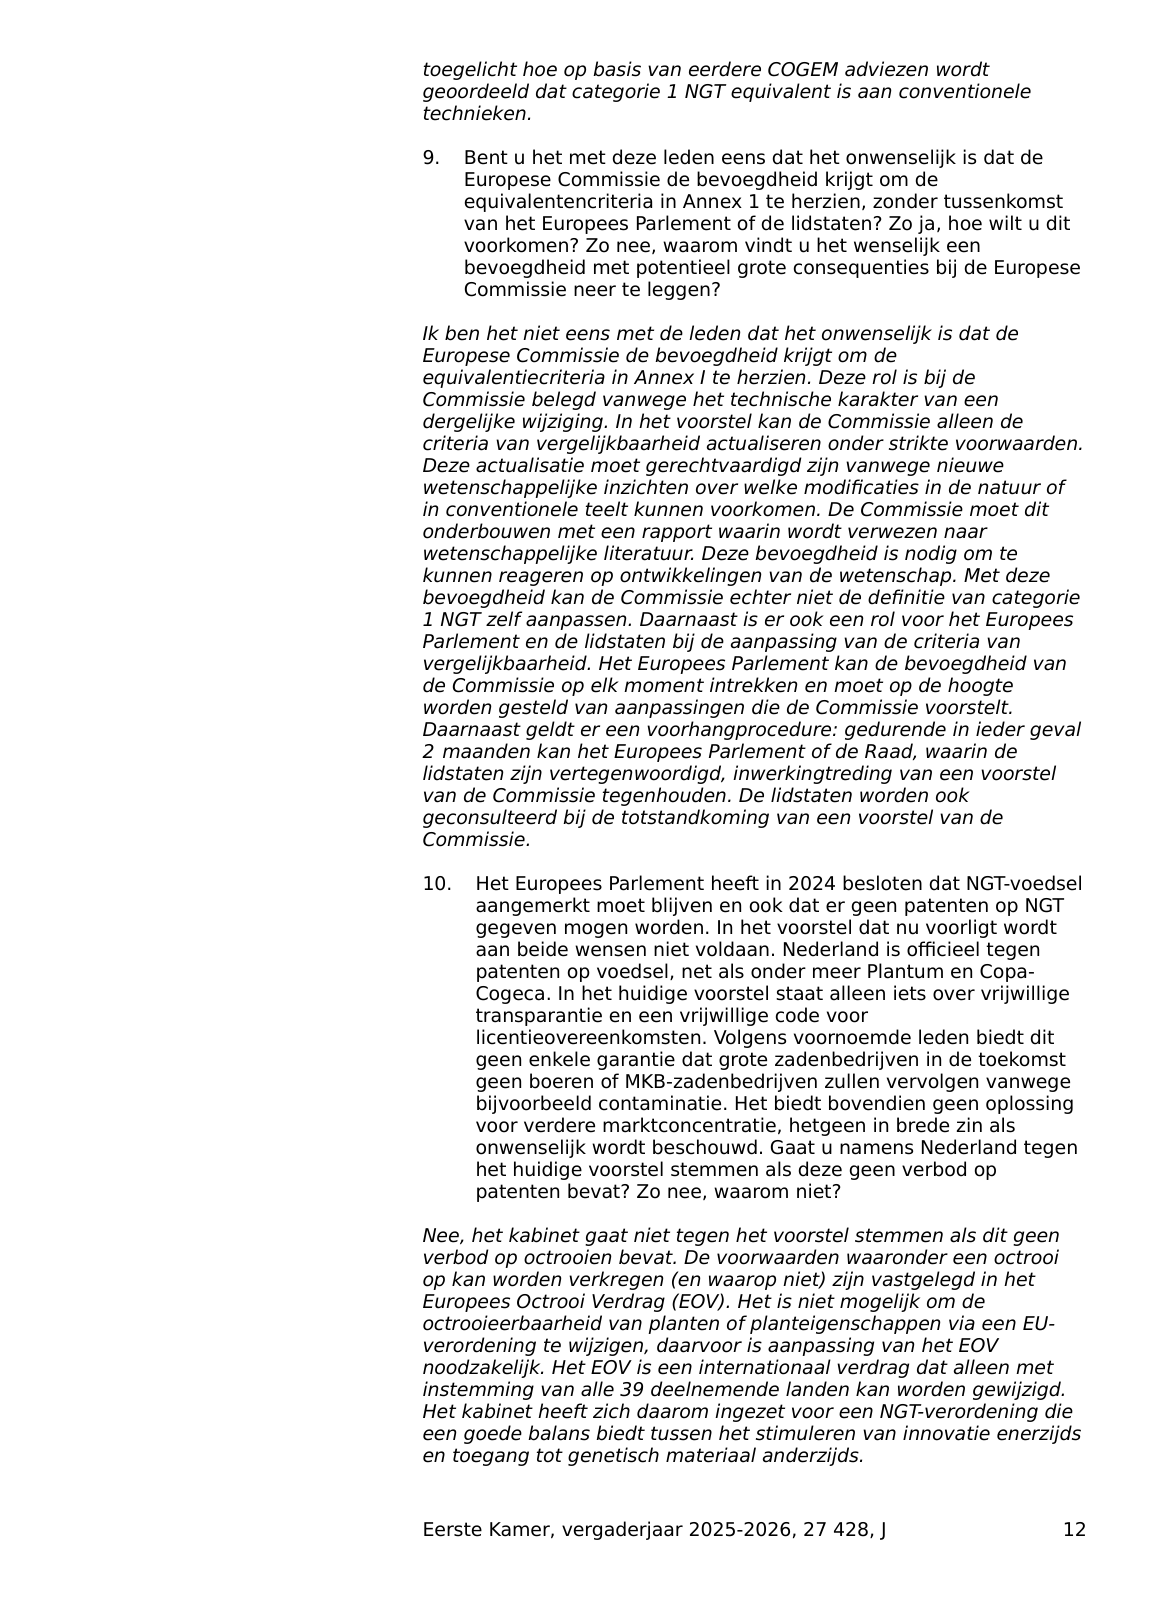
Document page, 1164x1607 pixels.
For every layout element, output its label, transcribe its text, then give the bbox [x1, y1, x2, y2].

text 9. Bent u het met deze leden eens dat het onwenselijk is dat de Europese Commissie de bevoegdheid krijgt om de equivalentencriteria in Annex 1 te herzien, zonder tussenkomst van het Europees Parlement of de lidstaten? Zo ja, hoe wilt u dit voorkomen? Zo nee, waarom vindt u het wenselijk een bevoegdheid met potentieel grote consequenties bij de Europese Commissie neer te leggen? [422, 147, 1087, 301]
text Ik ben het niet eens met de leden dat het onwenselijk is dat de Europese Commissie de bevoegdheid krijgt om de equivalentiecriteria in Annex I te herzien. Deze rol is bij de Commissie belegd vanwege het technische karakter van een dergelijke wijziging. In het voorstel kan de Commissie alleen de criteria van vergelijkbaarheid actualiseren onder strikte voorwaarden. Deze actualisatie moet gerechtvaardigd zijn vanwege nieuwe wetenschappelijke inzichten over welke modificaties in de natuur of in conventionele teelt kunnen voorkomen. De Commissie moet dit onderbouwen met een rapport waarin wordt verwezen naar wetenschappelijke literatuur. Deze bevoegdheid is nodig om te kunnen reageren op ontwikkelingen van de wetenschap. Met deze bevoegdheid kan de Commissie echter niet de definitie van categorie 1 NGT zelf aanpassen. Daarnaast is er ook een rol voor het Europees Parlement en de lidstaten bij de aanpassing van de criteria van vergelijkbaarheid. Het Europees Parlement kan de bevoegdheid van de Commissie op elk moment intrekken en moet op de hoogte worden gesteld van aanpassingen die de Commissie voorstelt. Daarnaast geldt er een voorhangprocedure: gedurende in ieder geval 2 maanden kan het Europees Parlement of de Raad, waarin de lidstaten zijn vertegenwoordigd, inwerkingtreding van een voorstel van de Commissie tegenhouden. De lidstaten worden ook geconsulteerd bij de totstandkoming van een voorstel van de Commissie. [422, 323, 1087, 851]
text toegelicht hoe op basis van eerdere COGEM adviezen wordt geoordeeld dat categorie 1 NGT equivalent is aan conventionele technieken. [422, 59, 1087, 125]
text Nee, het kabinet gaat niet tegen het voorstel stemmen als dit geen verbod op octrooien bevat. De voorwaarden waaronder een octrooi op kan worden verkregen (en waarop niet) zijn vastgelegd in het Europees Octrooi Verdrag (EOV). Het is niet mogelijk om de octrooieerbaarheid van planten of planteigenschappen via een EU-verordening te wijzigen, daarvoor is aanpassing van het EOV noodzakelijk. Het EOV is een internationaal verdrag dat alleen met instemming van alle 39 deelnemende landen kan worden gewijzigd. Het kabinet heeft zich daarom ingezet voor een NGT-verordening die een goede balans biedt tussen het stimuleren van innovatie enerzijds en toegang tot genetisch materiaal anderzijds. [422, 1225, 1087, 1467]
text 10. Het Europees Parlement heeft in 2024 besloten dat NGT-voedsel aangemerkt moet blijven en ook dat er geen patenten op NGT gegeven mogen worden. In het voorstel dat nu voorligt wordt aan beide wensen niet voldaan. Nederland is officieel tegen patenten op voedsel, net als onder meer Plantum en Copa-Cogeca. In het huidige voorstel staat alleen iets over vrijwillige transparantie en een vrijwillige code voor licentieovereenkomsten. Volgens voornoemde leden biedt dit geen enkele garantie dat grote zadenbedrijven in de toekomst geen boeren of MKB-zadenbedrijven zullen vervolgen vanwege bijvoorbeeld contaminatie. Het biedt bovendien geen oplossing voor verdere marktconcentratie, hetgeen in brede zin als onwenselijk wordt beschouwd. Gaat u namens Nederland tegen het huidige voorstel stemmen als deze geen verbod op patenten bevat? Zo nee, waarom niet? [422, 873, 1087, 1203]
